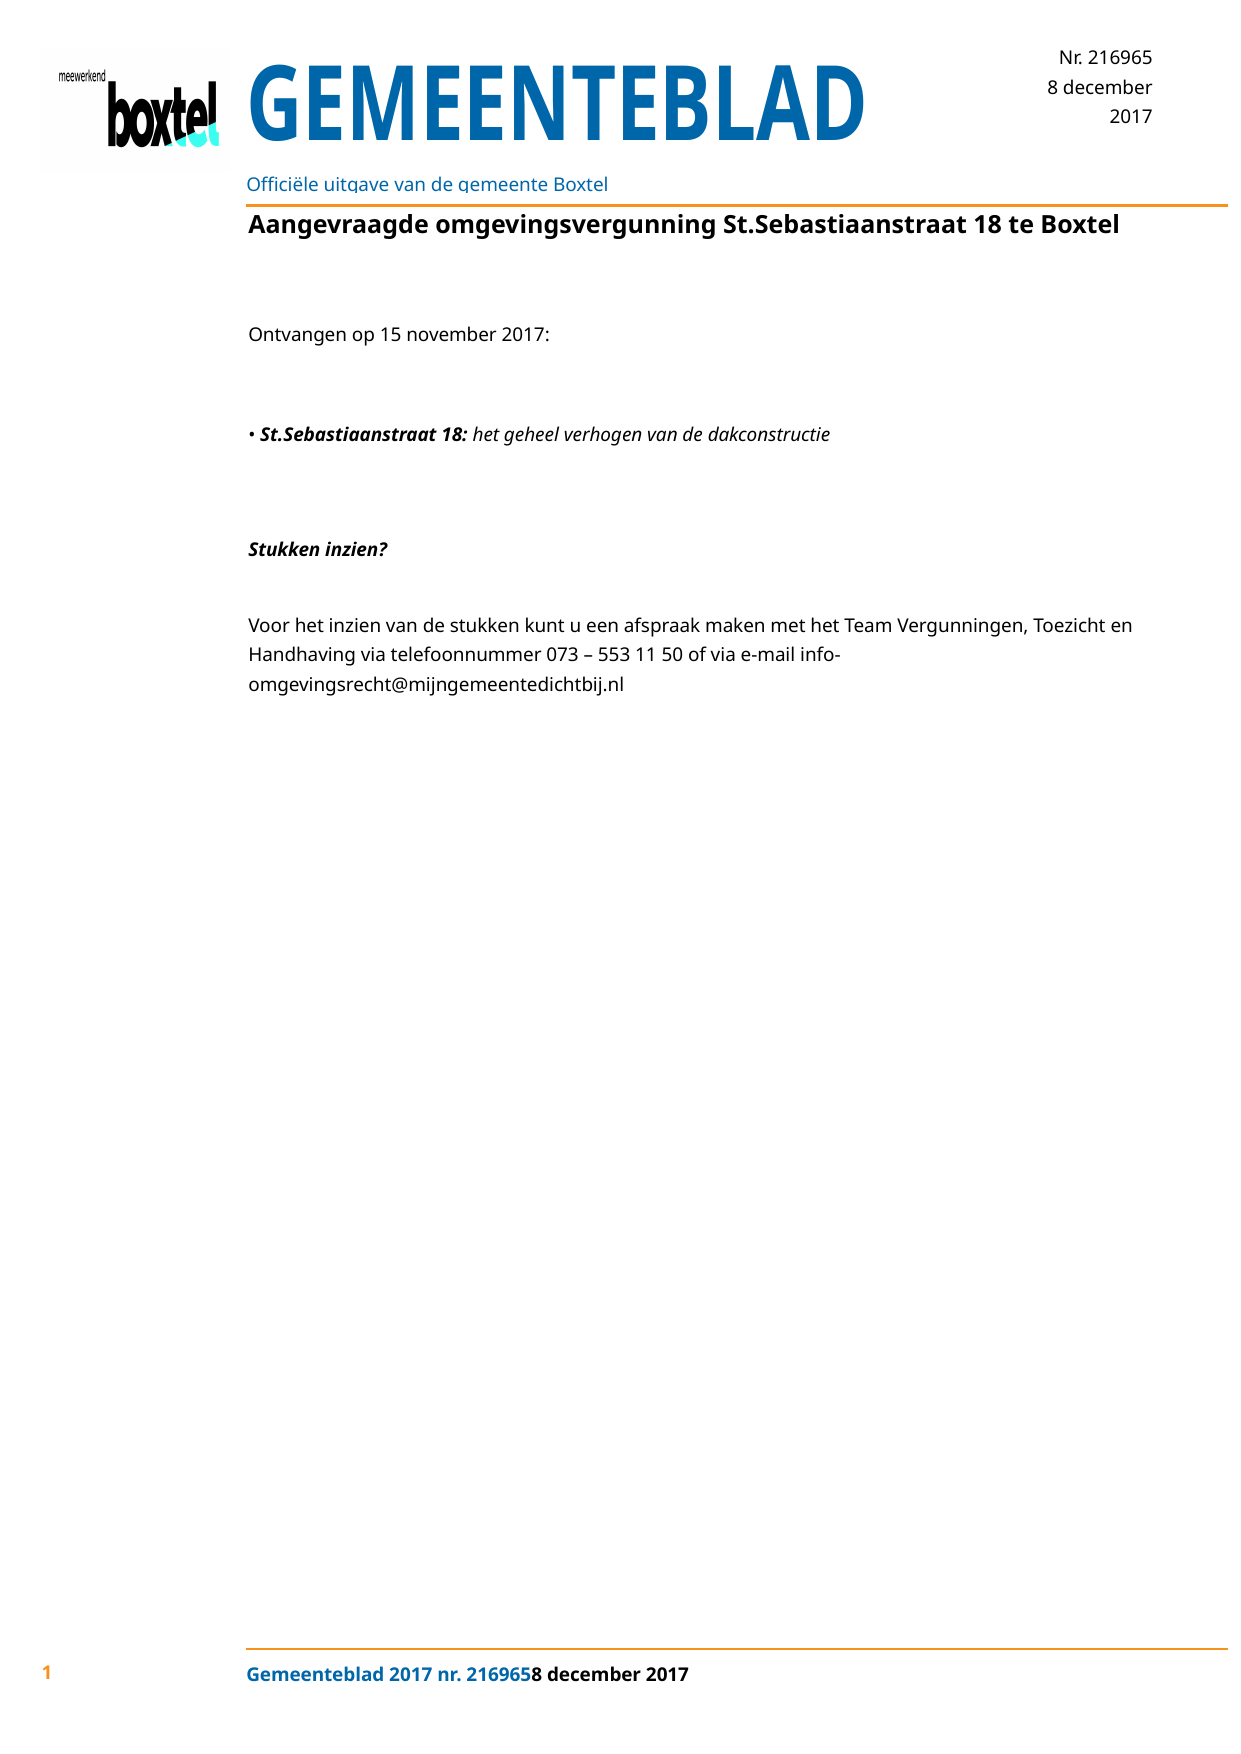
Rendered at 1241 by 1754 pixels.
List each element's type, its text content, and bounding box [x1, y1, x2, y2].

text Stukken inzien? [248, 536, 1152, 562]
text Ontvangen op 15 november 2017: [248, 321, 1152, 346]
picture [41, 47, 231, 172]
text Aangevraagde omgevingsvergunning St.Sebastiaanstraat 18 te Boxtel [248, 207, 1152, 241]
text Voor het inzien van de stukken kunt u een afspraak maken met het Team Vergunningen, Toezicht en Handhaving via telefoonnummer 073 – 553 11 50 of via e-mail info-omgevingsrecht@mijngemeentedichtbij.nl [248, 612, 1152, 697]
text • St.Sebastiaanstraat 18: het geheel verhogen van de dakconstructie [248, 422, 1152, 447]
